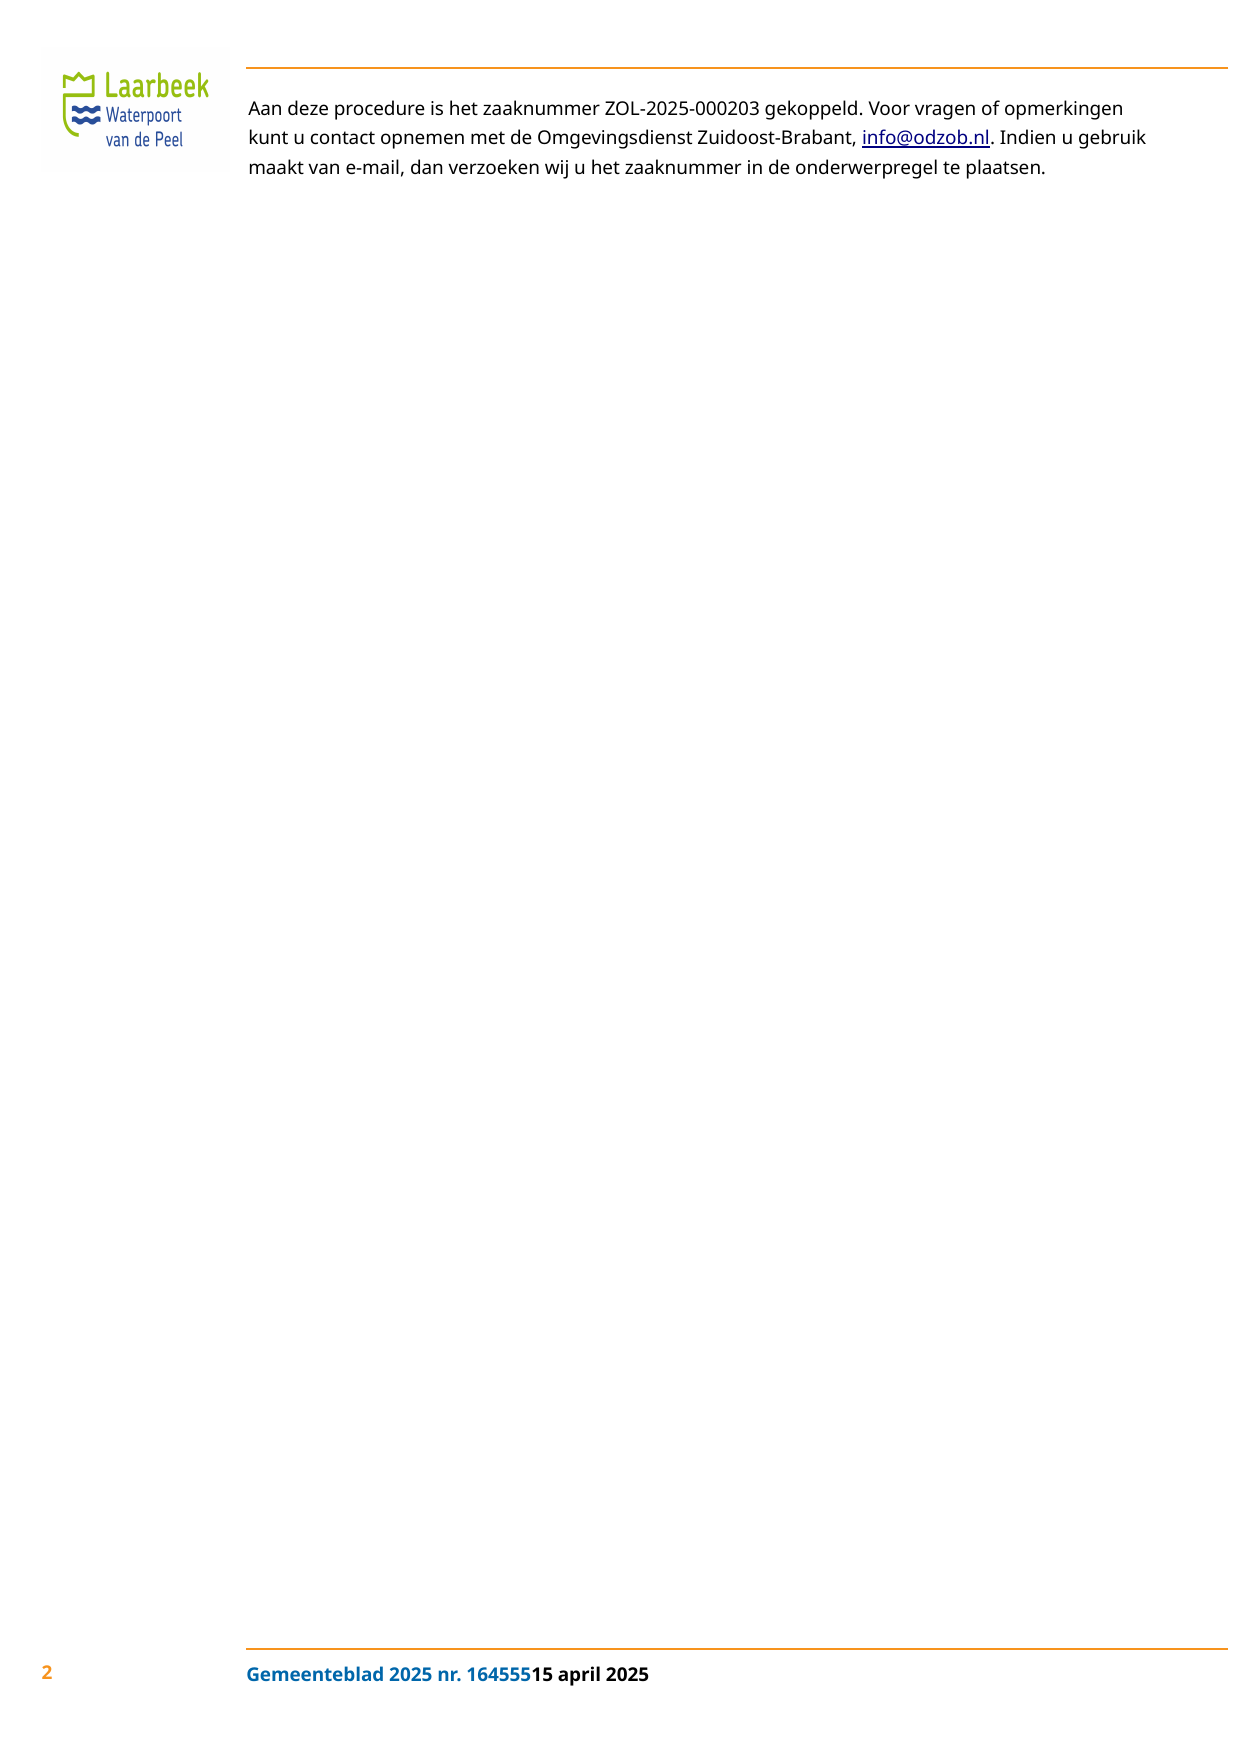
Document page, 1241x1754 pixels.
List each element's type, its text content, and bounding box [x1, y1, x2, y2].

picture [41, 47, 231, 172]
text Aan deze procedure is het zaaknummer ZOL-2025-000203 gekoppeld. Voor vragen of opmerkingen kunt u contact opnemen met de Omgevingsdienst Zuidoost-Brabant, info@odzob.nl. Indien u gebruik maakt van e-mail, dan verzoeken wij u het zaaknummer in de onderwerpregel te plaatsen. [248, 95, 1152, 180]
